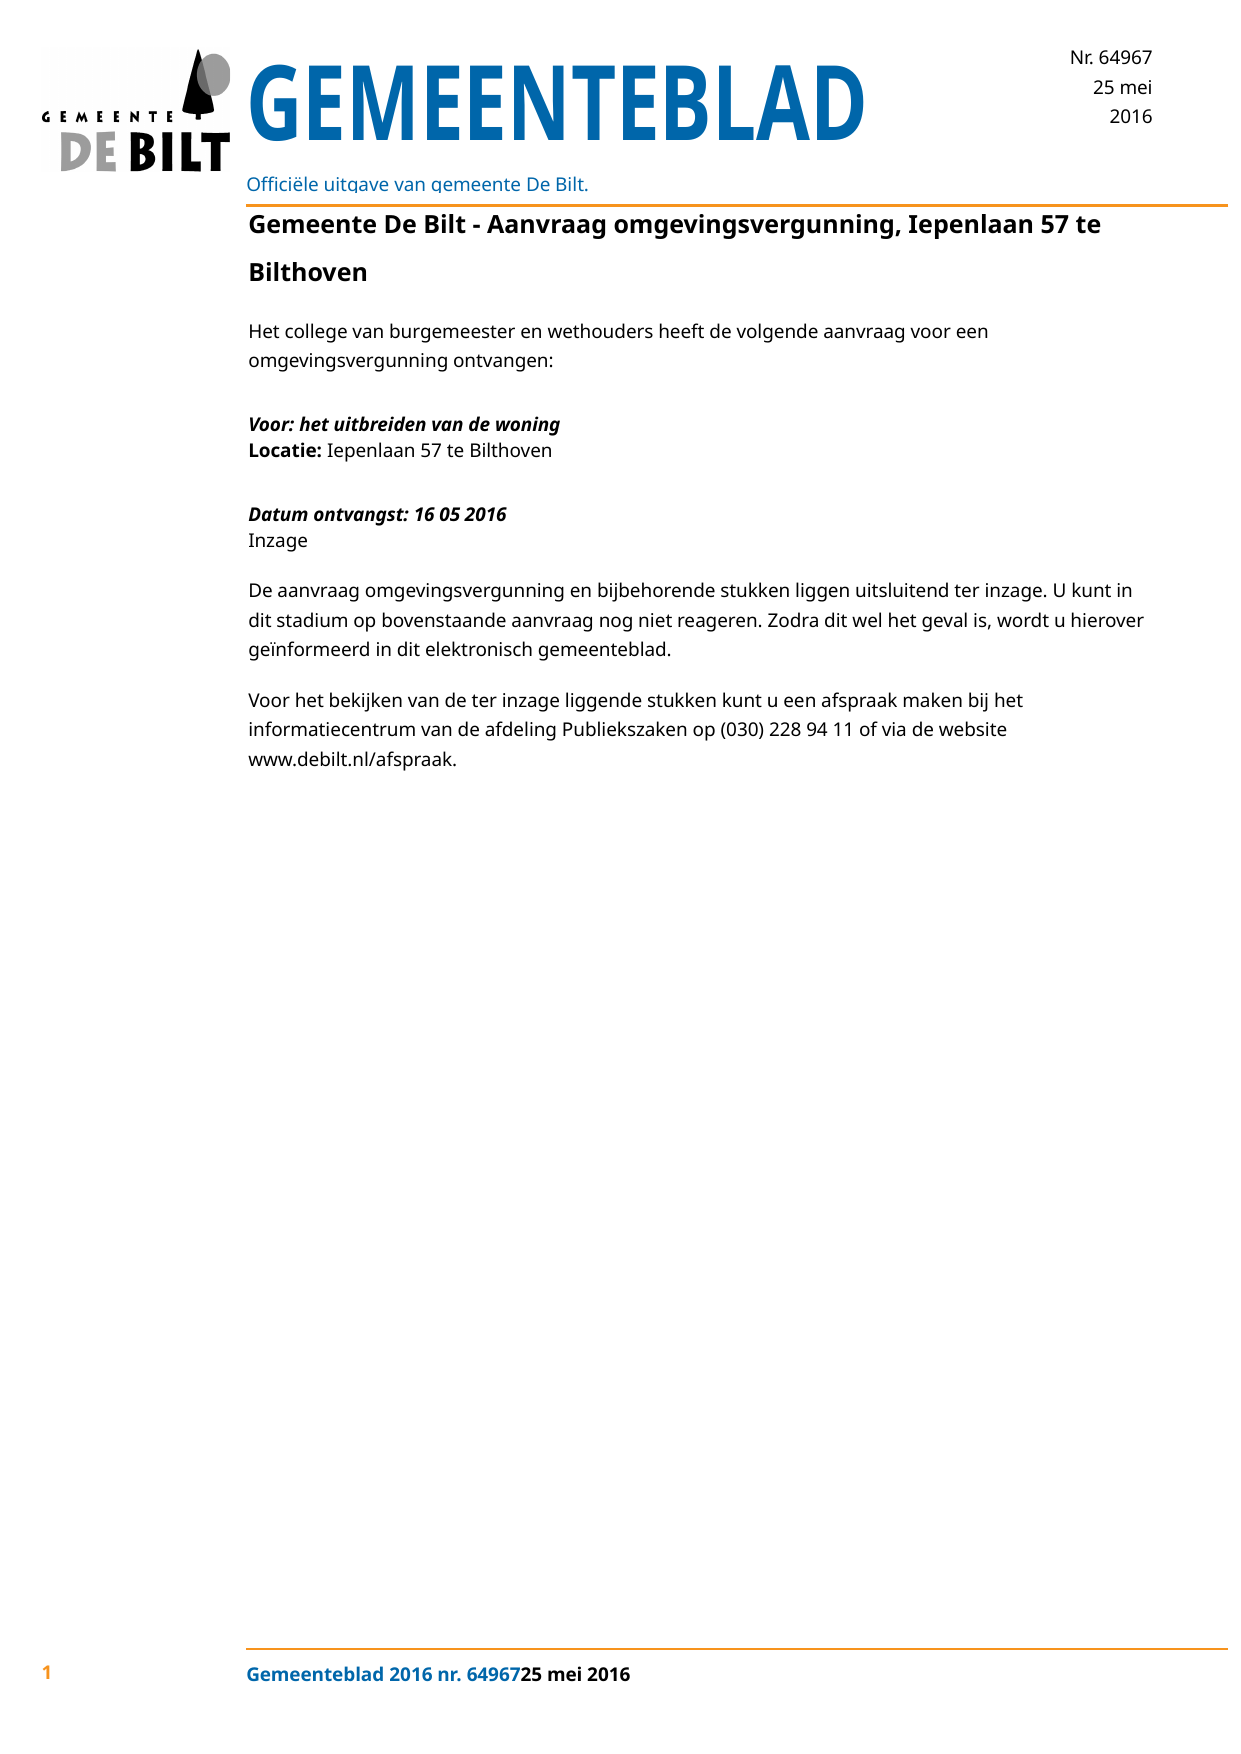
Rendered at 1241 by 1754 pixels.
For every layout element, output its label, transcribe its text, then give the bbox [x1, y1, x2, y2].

text Inzage [248, 527, 1152, 553]
text De aanvraag omgevingsvergunning en bijbehorende stukken liggen uitsluitend ter inzage. U kunt in dit stadium op bovenstaande aanvraag nog niet reageren. Zodra dit wel het geval is, wordt u hierover geïnformeerd in dit elektronisch gemeenteblad. [248, 577, 1152, 662]
text Locatie: Iepenlaan 57 te Bilthoven [248, 437, 1152, 463]
picture [41, 47, 231, 172]
text Datum ontvangst: 16 05 2016 [248, 501, 1152, 527]
text Het college van burgemeester en wethouders heeft de volgende aanvraag voor een omgevingsvergunning ontvangen: [248, 318, 1152, 373]
text Voor het bekijken van de ter inzage liggende stukken kunt u een afspraak maken bij het informatiecentrum van de afdeling Publiekszaken op (030) 228 94 11 of via de website www.debilt.nl/afspraak. [248, 687, 1152, 772]
text Gemeente De Bilt - Aanvraag omgevingsvergunning, Iepenlaan 57 te Bilthoven [248, 207, 1152, 288]
text Voor: het uitbreiden van de woning [248, 411, 1152, 437]
